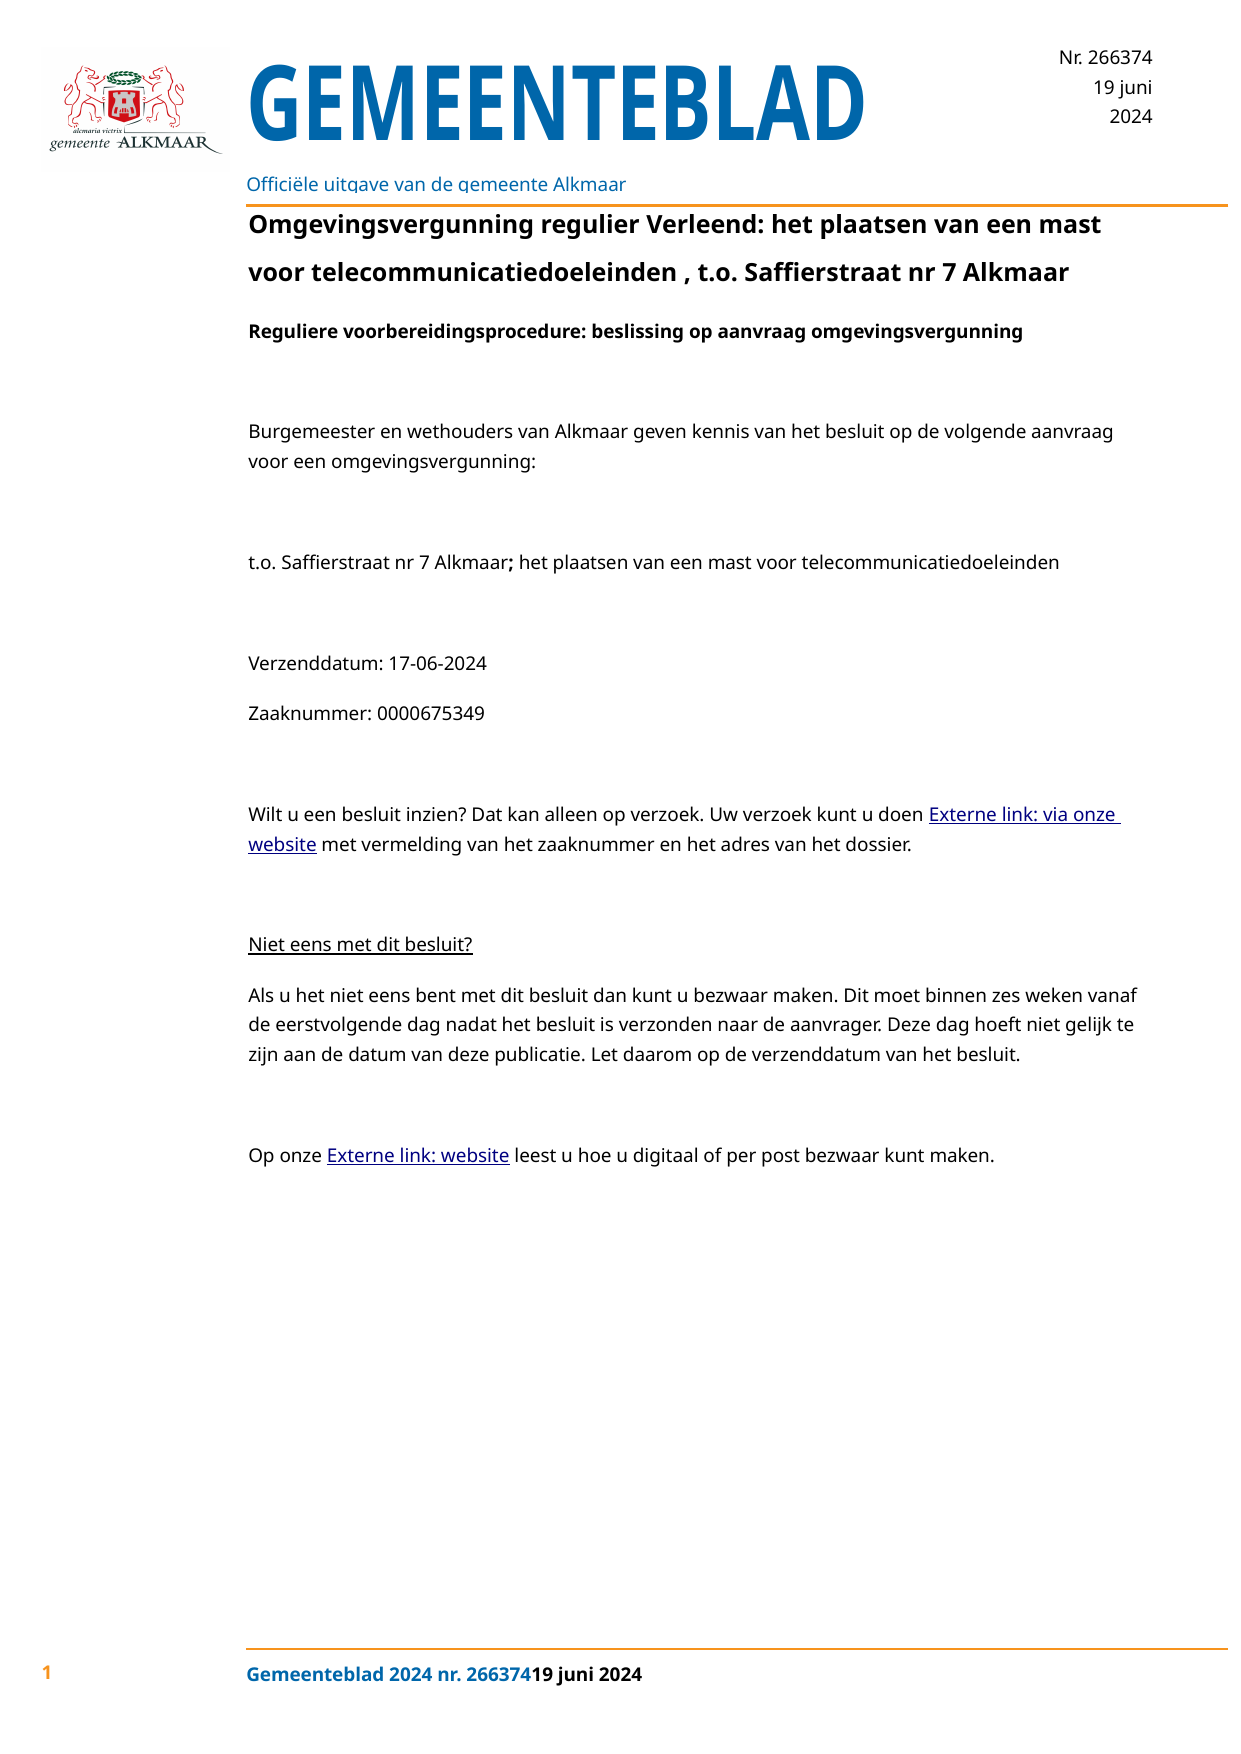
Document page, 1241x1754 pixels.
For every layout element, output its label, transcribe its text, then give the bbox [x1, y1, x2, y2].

text Niet eens met dit besluit? [248, 932, 1152, 957]
picture [41, 47, 231, 172]
text t.o. Saffierstraat nr 7 Alkmaar; het plaatsen van een mast voor telecommunicatiedoeleinden [248, 549, 1152, 575]
text Omgevingsvergunning regulier Verleend: het plaatsen van een mast voor telecommunicatiedoeleinden , t.o. Saffierstraat nr 7 Alkmaar [248, 207, 1152, 288]
text Wilt u een besluit inzien? Dat kan alleen op verzoek. Uw verzoek kunt u doen Externe link: via onze website met vermelding van het zaaknummer en het adres van het dossier. [248, 801, 1152, 857]
text Burgemeester en wethouders van Alkmaar geven kennis van het besluit op de volgende aanvraag voor een omgevingsvergunning: [248, 419, 1152, 474]
text Op onze Externe link: website leest u hoe u digitaal of per post bezwaar kunt maken. [248, 1142, 1152, 1168]
text Verzenddatum: 17-06-2024 [248, 650, 1152, 676]
text Als u het niet eens bent met dit besluit dan kunt u bezwaar maken. Dit moet binnen zes weken vanaf de eerstvolgende dag nadat het besluit is verzonden naar de aanvrager. Deze dag hoeft niet gelijk te zijn aan de datum van deze publicatie. Let daarom op de verzenddatum van het besluit. [248, 982, 1152, 1067]
text Zaaknummer: 0000675349 [248, 700, 1152, 726]
text Reguliere voorbereidingsprocedure: beslissing op aanvraag omgevingsvergunning [248, 318, 1152, 344]
